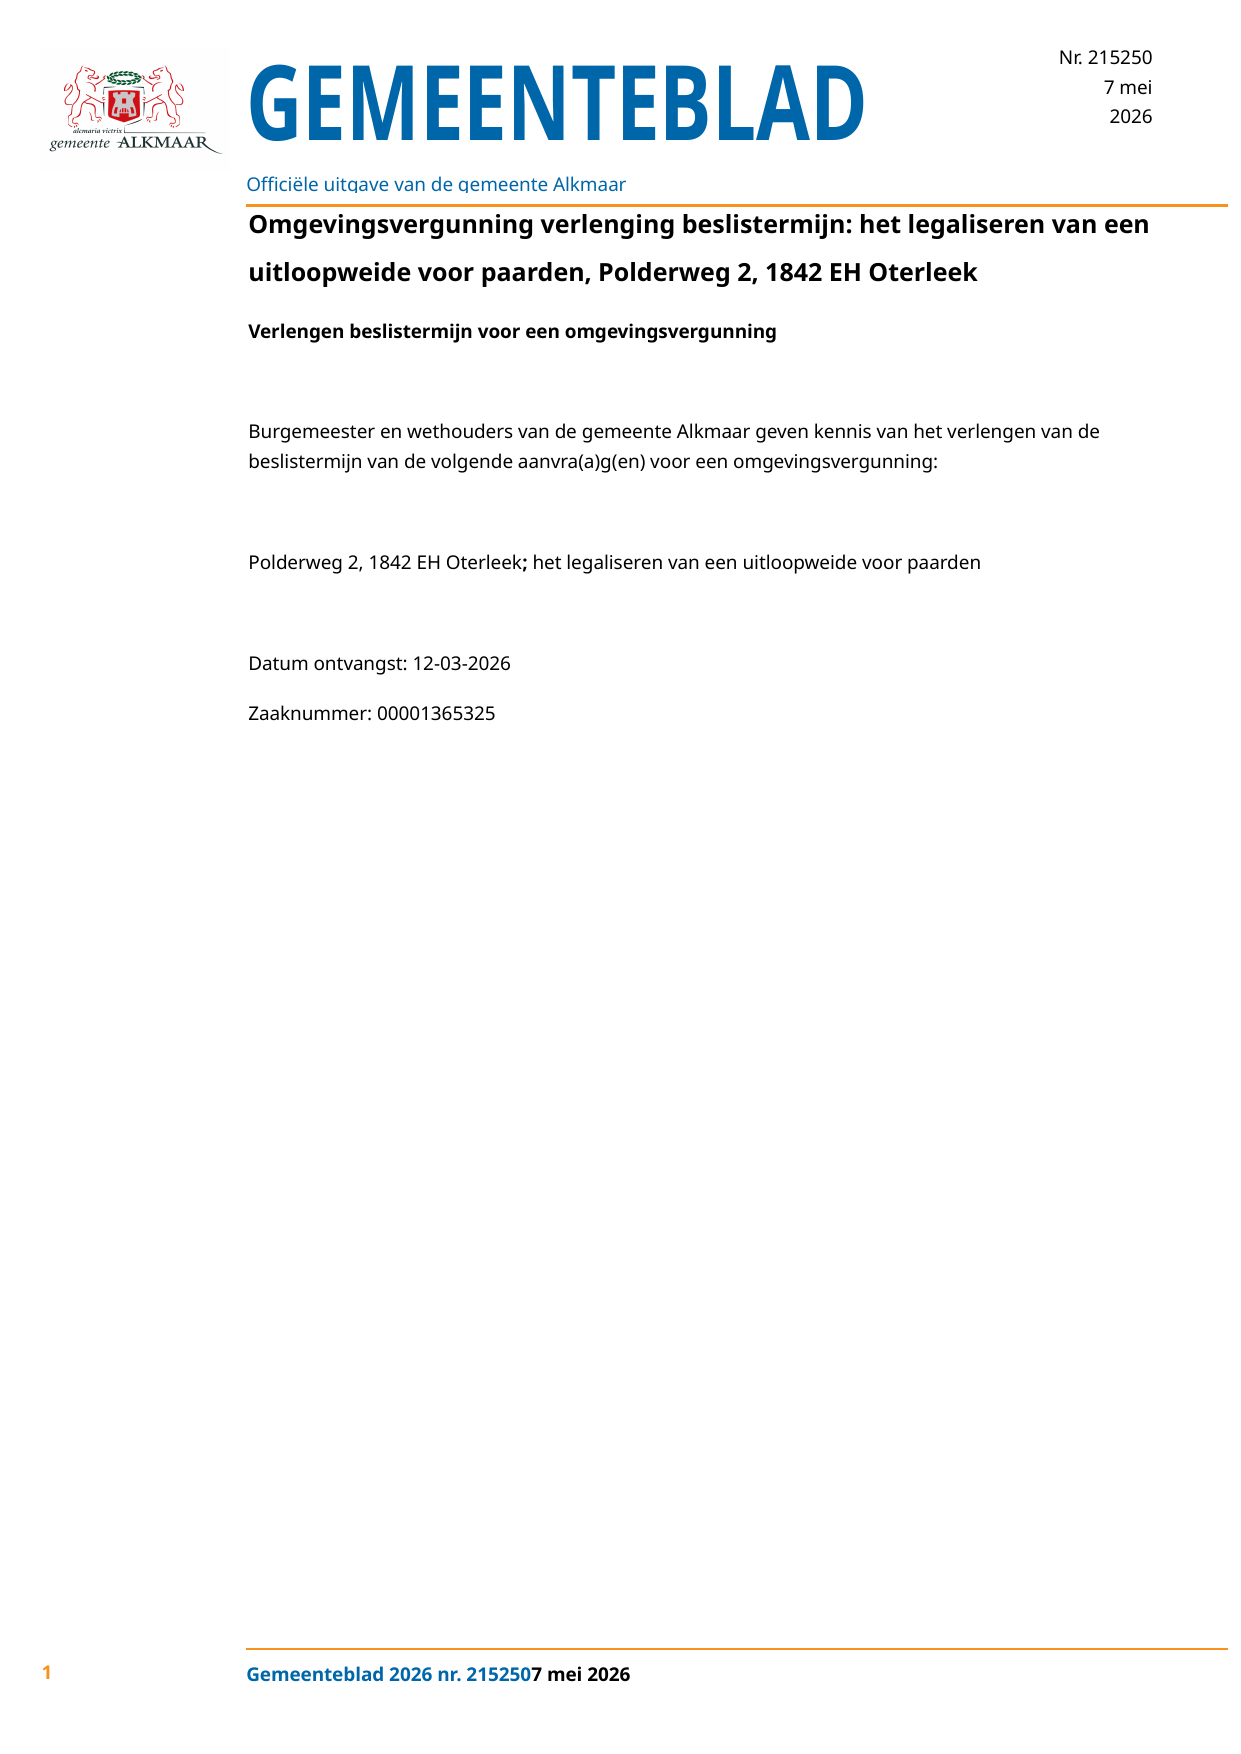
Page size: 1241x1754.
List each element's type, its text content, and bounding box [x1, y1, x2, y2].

text Polderweg 2, 1842 EH Oterleek; het legaliseren van een uitloopweide voor paarden [248, 549, 1152, 575]
text Verlengen beslistermijn voor een omgevingsvergunning [248, 318, 1152, 344]
text Zaaknummer: 00001365325 [248, 700, 1152, 726]
text Datum ontvangst: 12-03-2026 [248, 650, 1152, 676]
picture [41, 47, 231, 172]
text Burgemeester en wethouders van de gemeente Alkmaar geven kennis van het verlengen van de beslistermijn van de volgende aanvra(a)g(en) voor een omgevingsvergunning: [248, 419, 1152, 474]
text Omgevingsvergunning verlenging beslistermijn: het legaliseren van een uitloopweide voor paarden, Polderweg 2, 1842 EH Oterleek [248, 207, 1152, 288]
